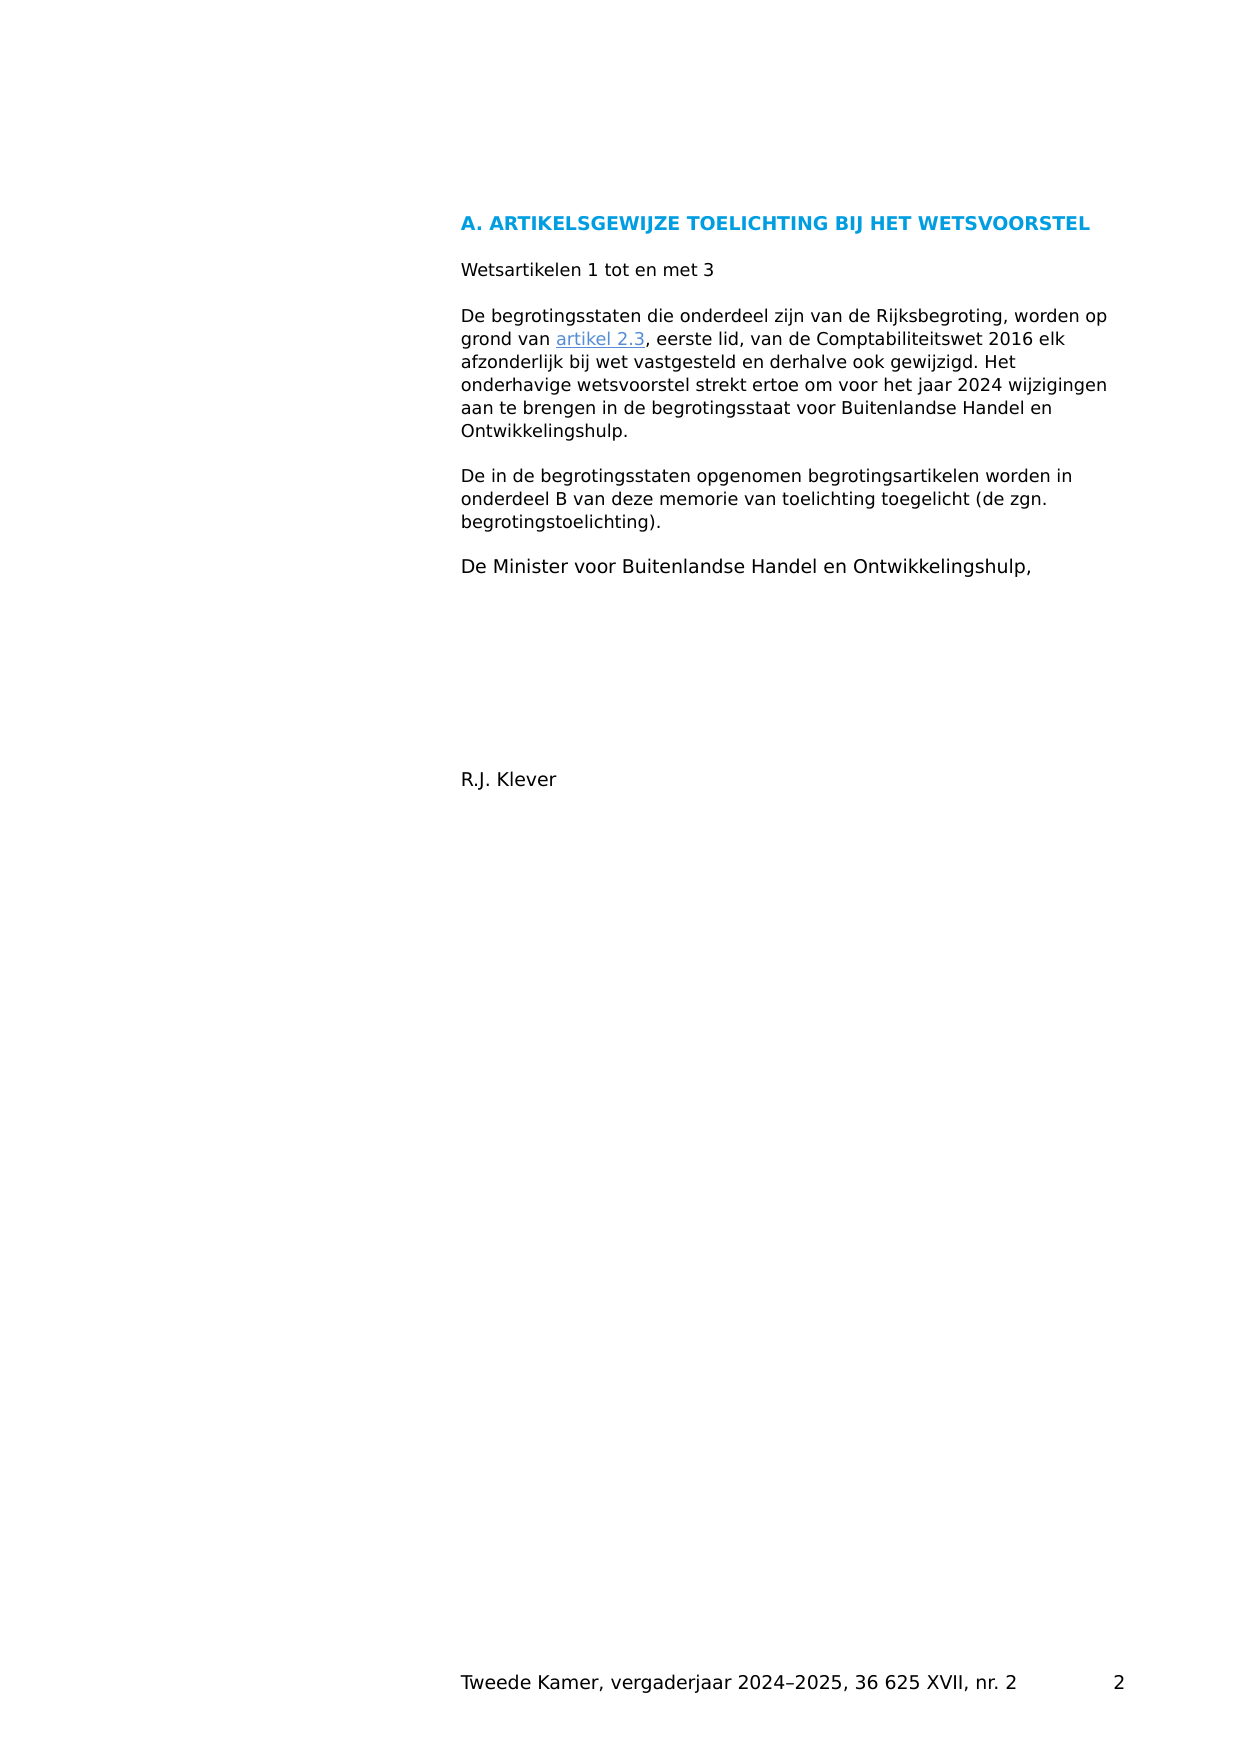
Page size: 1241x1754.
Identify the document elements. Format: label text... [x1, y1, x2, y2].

text De Minister voor Buitenlandse Handel en Ontwikkelingshulp, [461, 556, 1125, 578]
text Wetsartikelen 1 tot en met 3 [461, 258, 1125, 281]
text De begrotingsstaten die onderdeel zijn van de Rijksbegroting, worden op grond van artikel 2.3, eerste lid, van de Comptabiliteitswet 2016 elk afzonderlijk bij wet vastgesteld en derhalve ook gewijzigd. Het onderhavige wetsvoorstel strekt ertoe om voor het jaar 2024 wijzigingen aan te brengen in de begrotingsstaat voor Buitenlandse Handel en Ontwikkelingshulp. [461, 304, 1125, 442]
title A. ARTIKELSGEWIJZE TOELICHTING BIJ HET WETSVOORSTEL [461, 213, 1125, 235]
text De in de begrotingsstaten opgenomen begrotingsartikelen worden in onderdeel B van deze memorie van toelichting toegelicht (de zgn. begrotingstoelichting). [461, 464, 1125, 533]
text R.J. Klever [461, 769, 1125, 791]
